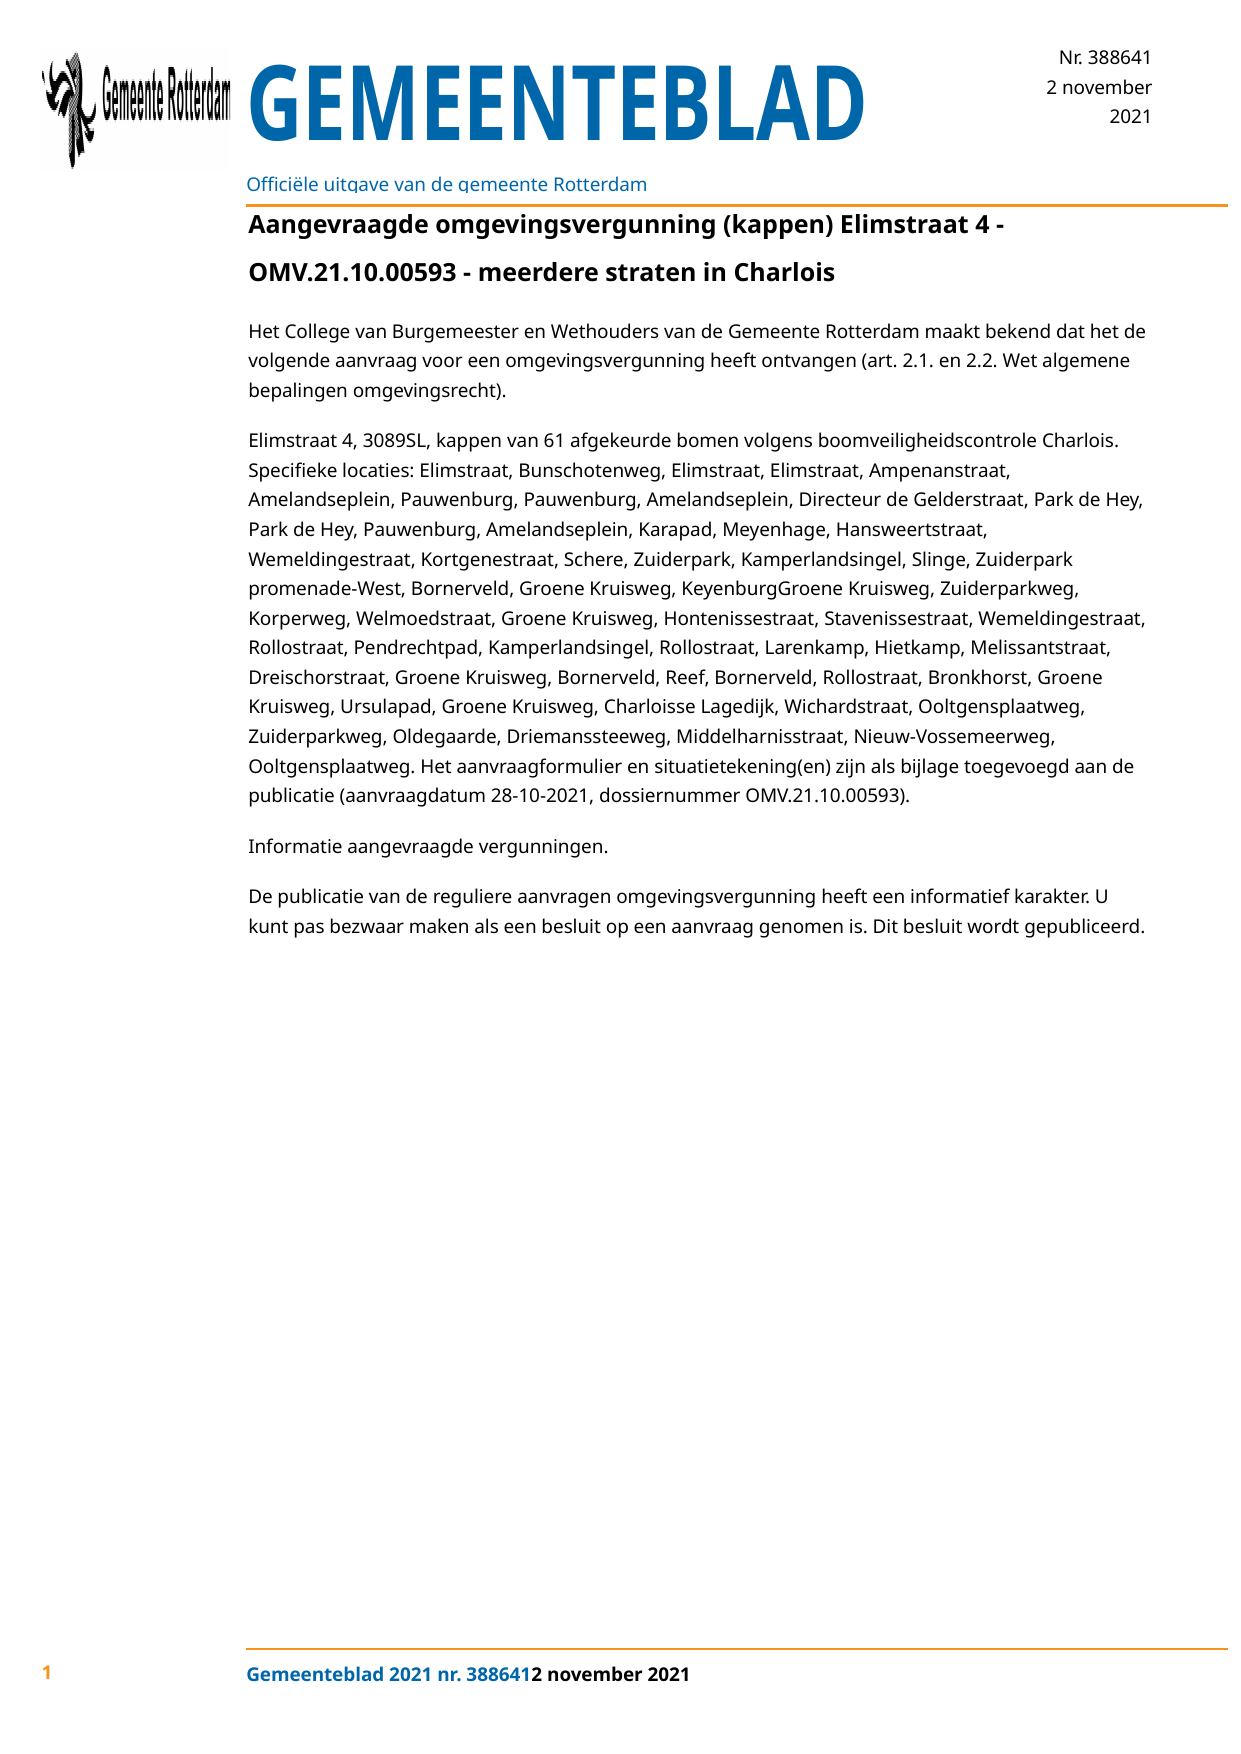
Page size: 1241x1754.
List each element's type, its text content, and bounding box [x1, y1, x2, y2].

picture [41, 47, 231, 172]
text Aangevraagde omgevingsvergunning (kappen) Elimstraat 4 - OMV.21.10.00593 - meerdere straten in Charlois [248, 207, 1152, 288]
text Elimstraat 4, 3089SL, kappen van 61 afgekeurde bomen volgens boomveiligheidscontrole Charlois. Specifieke locaties: Elimstraat, Bunschotenweg, Elimstraat, Elimstraat, Ampenanstraat, Amelandseplein, Pauwenburg, Pauwenburg, Amelandseplein, Directeur de Gelderstraat, Park de Hey, Park de Hey, Pauwenburg, Amelandseplein, Karapad, Meyenhage, Hansweertstraat, Wemeldingestraat, Kortgenestraat, Schere, Zuiderpark, Kamperlandsingel, Slinge, Zuiderpark promenade-West, Bornerveld, Groene Kruisweg, KeyenburgGroene Kruisweg, Zuiderparkweg, Korperweg, Welmoedstraat, Groene Kruisweg, Hontenissestraat, Stavenissestraat, Wemeldingestraat, Rollostraat, Pendrechtpad, Kamperlandsingel, Rollostraat, Larenkamp, Hietkamp, Melissantstraat, Dreischorstraat, Groene Kruisweg, Bornerveld, Reef, Bornerveld, Rollostraat, Bronkhorst, Groene Kruisweg, Ursulapad, Groene Kruisweg, Charloisse Lagedijk, Wichardstraat, Ooltgensplaatweg, Zuiderparkweg, Oldegaarde, Driemanssteeweg, Middelharnisstraat, Nieuw-Vossemeerweg, Ooltgensplaatweg. Het aanvraagformulier en situatietekening(en) zijn als bijlage toegevoegd aan de publicatie (aanvraagdatum 28-10-2021, dossiernummer OMV.21.10.00593). [248, 427, 1152, 808]
text Het College van Burgemeester en Wethouders van de Gemeente Rotterdam maakt bekend dat het de volgende aanvraag voor een omgevingsvergunning heeft ontvangen (art. 2.1. en 2.2. Wet algemene bepalingen omgevingsrecht). [248, 318, 1152, 403]
text Informatie aangevraagde vergunningen. [248, 833, 1152, 859]
text De publicatie van de reguliere aanvragen omgevingsvergunning heeft een informatief karakter. U kunt pas bezwaar maken als een besluit op een aanvraag genomen is. Dit besluit wordt gepubliceerd. [248, 883, 1152, 939]
